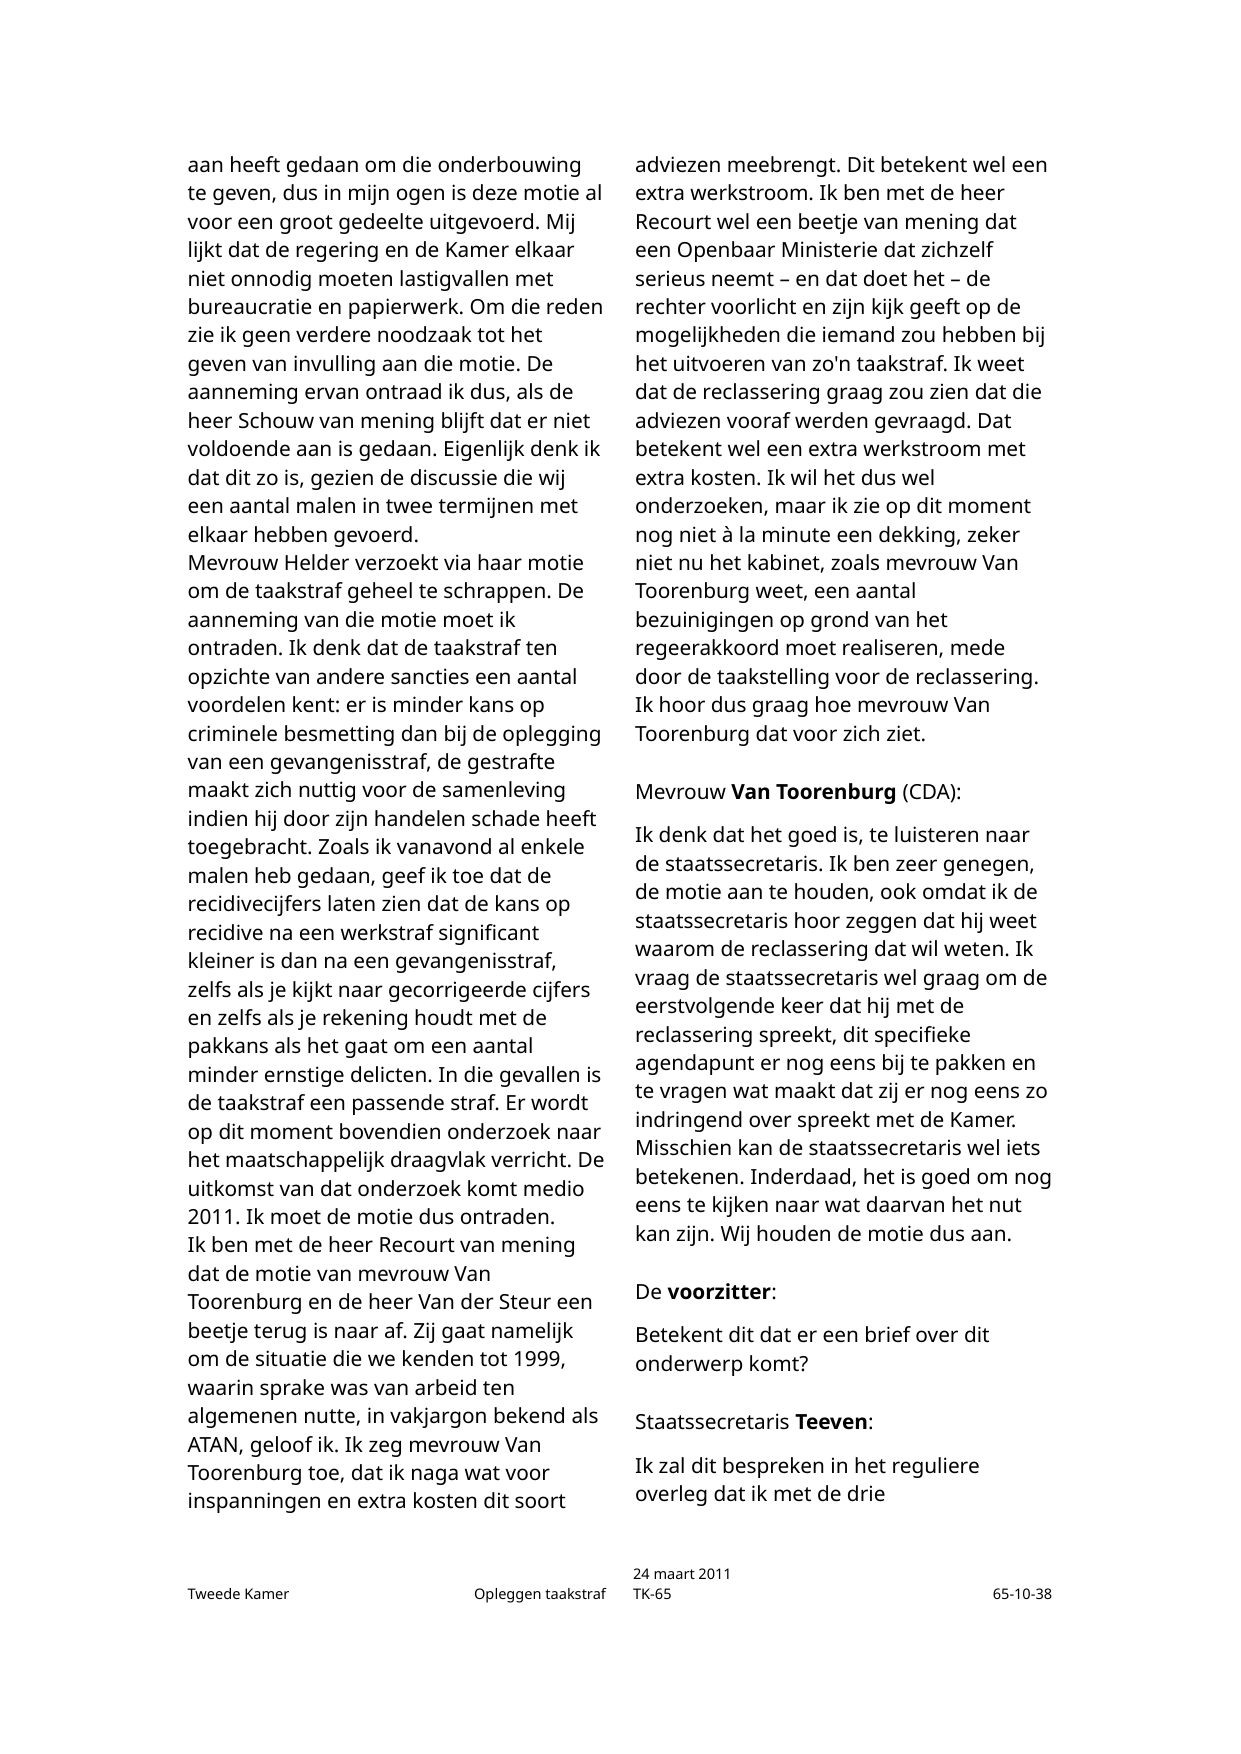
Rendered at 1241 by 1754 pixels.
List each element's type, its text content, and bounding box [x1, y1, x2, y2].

text adviezen meebrengt. Dit betekent wel een extra werkstroom. Ik ben met de heer Recourt wel een beetje van mening dat een Openbaar Ministerie dat zichzelf serieus neemt – en dat doet het – de rechter voorlicht en zijn kijk geeft op de mogelijkheden die iemand zou hebben bij het uitvoeren van zo'n taakstraf. Ik weet dat de reclassering graag zou zien dat die adviezen vooraf werden gevraagd. Dat betekent wel een extra werkstroom met extra kosten. Ik wil het dus wel onderzoeken, maar ik zie op dit moment nog niet à la minute een dekking, zeker niet nu het kabinet, zoals mevrouw Van Toorenburg weet, een aantal bezuinigingen op grond van het regeerakkoord moet realiseren, mede door de taakstelling voor de reclassering. Ik hoor dus graag hoe mevrouw Van Toorenburg dat voor zich ziet. [635, 150, 1053, 747]
text aan heeft gedaan om die onderbouwing te geven, dus in mijn ogen is deze motie al voor een groot gedeelte uitgevoerd. Mij lijkt dat de regering en de Kamer elkaar niet onnodig moeten lastigvallen met bureaucratie en papierwerk. Om die reden zie ik geen verdere noodzaak tot het geven van invulling aan die motie. De aanneming ervan ontraad ik dus, als de heer Schouw van mening blijft dat er niet voldoende aan is gedaan. Eigenlijk denk ik dat dit zo is, gezien de discussie die wij een aantal malen in twee termijnen met elkaar hebben gevoerd. [187, 150, 605, 548]
text Ik denk dat het goed is, te luisteren naar de staatssecretaris. Ik ben zeer genegen, de motie aan te houden, ook omdat ik de staatssecretaris hoor zeggen dat hij weet waarom de reclassering dat wil weten. Ik vraag de staatssecretaris wel graag om de eerstvolgende keer dat hij met de reclassering spreekt, dit specifieke agendapunt er nog eens bij te pakken en te vragen wat maakt dat zij er nog eens zo indringend over spreekt met de Kamer. Misschien kan de staatssecretaris wel iets betekenen. Inderdaad, het is goed om nog eens te kijken naar wat daarvan het nut kan zijn. Wij houden de motie dus aan. [635, 821, 1053, 1247]
text Staatssecretaris Teeven: [635, 1407, 1053, 1436]
text De voorzitter: [635, 1277, 1053, 1306]
text Mevrouw Van Toorenburg (CDA): [635, 777, 1053, 806]
text Mevrouw Helder verzoekt via haar motie om de taakstraf geheel te schrappen. De aanneming van die motie moet ik ontraden. Ik denk dat de taakstraf ten opzichte van andere sancties een aantal voordelen kent: er is minder kans op criminele besmetting dan bij de oplegging van een gevangenisstraf, de gestrafte maakt zich nuttig voor de samenleving indien hij door zijn handelen schade heeft toegebracht. Zoals ik vanavond al enkele malen heb gedaan, geef ik toe dat de recidivecijfers laten zien dat de kans op recidive na een werkstraf significant kleiner is dan na een gevangenisstraf, zelfs als je kijkt naar gecorrigeerde cijfers en zelfs als je rekening houdt met de pakkans als het gaat om een aantal minder ernstige delicten. In die gevallen is de taakstraf een passende straf. Er wordt op dit moment bovendien onderzoek naar het maatschappelijk draagvlak verricht. De uitkomst van dat onderzoek komt medio 2011. Ik moet de motie dus ontraden. [187, 548, 605, 1231]
text Betekent dit dat er een brief over dit onderwerp komt? [635, 1321, 1053, 1377]
text Ik ben met de heer Recourt van mening dat de motie van mevrouw Van Toorenburg en de heer Van der Steur een beetje terug is naar af. Zij gaat namelijk om de situatie die we kenden tot 1999, waarin sprake was van arbeid ten algemenen nutte, in vakjargon bekend als ATAN, geloof ik. Ik zeg mevrouw Van Toorenburg toe, dat ik naga wat voor inspanningen en extra kosten dit soort [187, 1231, 605, 1515]
text Ik zal dit bespreken in het reguliere overleg dat ik met de drie [635, 1451, 1053, 1508]
